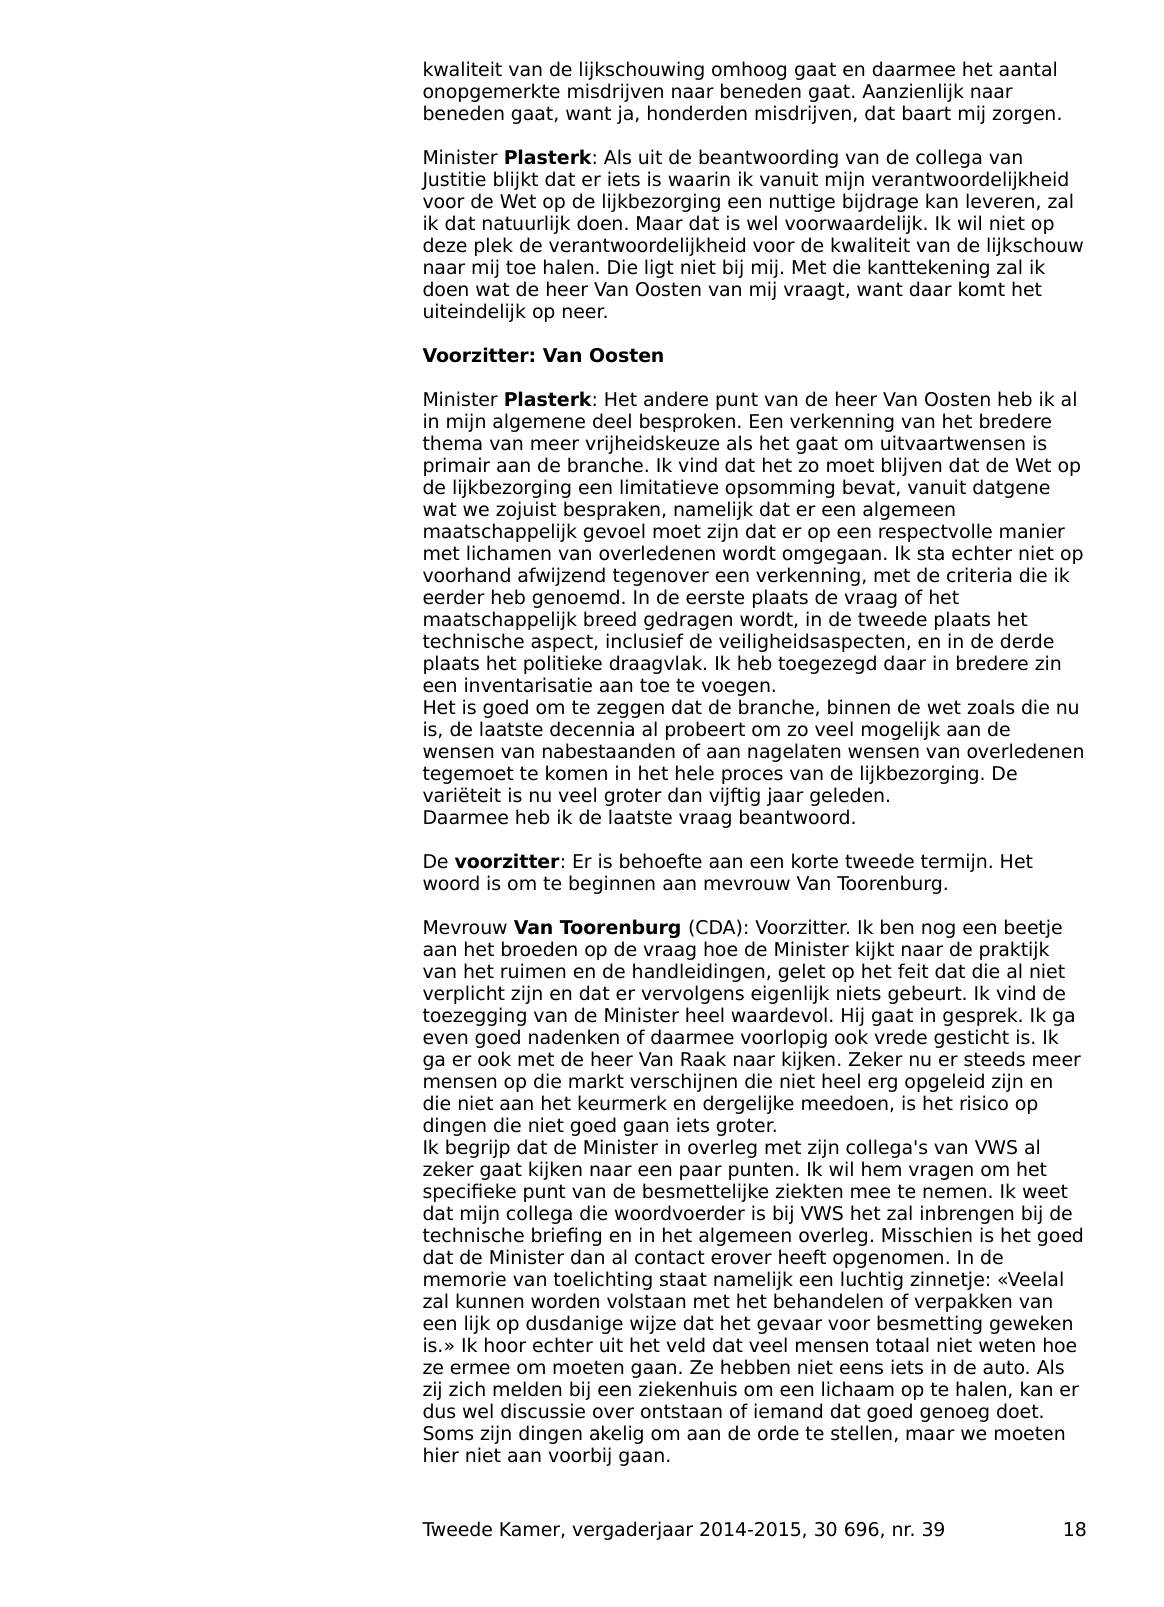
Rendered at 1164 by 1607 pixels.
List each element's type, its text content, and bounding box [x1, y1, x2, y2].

text Minister Plasterk: Als uit de beantwoording van de collega van Justitie blijkt dat er iets is waarin ik vanuit mijn verantwoordelijkheid voor de Wet op de lijkbezorging een nuttige bijdrage kan leveren, zal ik dat natuurlijk doen. Maar dat is wel voorwaardelijk. Ik wil niet op deze plek de verantwoordelijkheid voor de kwaliteit van de lijkschouw naar mij toe halen. Die ligt niet bij mij. Met die kanttekening zal ik doen wat de heer Van Oosten van mij vraagt, want daar komt het uiteindelijk op neer. [422, 147, 1087, 323]
text Ik begrijp dat de Minister in overleg met zijn collega's van VWS al zeker gaat kijken naar een paar punten. Ik wil hem vragen om het specifieke punt van de besmettelijke ziekten mee te nemen. Ik weet dat mijn collega die woordvoerder is bij VWS het zal inbrengen bij de technische briefing en in het algemeen overleg. Misschien is het goed dat de Minister dan al contact erover heeft opgenomen. In de memorie van toelichting staat namelijk een luchtig zinnetje: «Veelal zal kunnen worden volstaan met het behandelen of verpakken van een lijk op dusdanige wijze dat het gevaar voor besmetting geweken is.» Ik hoor echter uit het veld dat veel mensen totaal niet weten hoe ze ermee om moeten gaan. Ze hebben niet eens iets in de auto. Als zij zich melden bij een ziekenhuis om een lichaam op te halen, kan er dus wel discussie over ontstaan of iemand dat goed genoeg doet. Soms zijn dingen akelig om aan de orde te stellen, maar we moeten hier niet aan voorbij gaan. [422, 1137, 1087, 1467]
text Minister Plasterk: Het andere punt van de heer Van Oosten heb ik al in mijn algemene deel besproken. Een verkenning van het bredere thema van meer vrijheidskeuze als het gaat om uitvaartwensen is primair aan de branche. Ik vind dat het zo moet blijven dat de Wet op de lijkbezorging een limitatieve opsomming bevat, vanuit datgene wat we zojuist bespraken, namelijk dat er een algemeen maatschappelijk gevoel moet zijn dat er op een respectvolle manier met lichamen van overledenen wordt omgegaan. Ik sta echter niet op voorhand afwijzend tegenover een verkenning, met de criteria die ik eerder heb genoemd. In de eerste plaats de vraag of het maatschappelijk breed gedragen wordt, in de tweede plaats het technische aspect, inclusief de veiligheidsaspecten, en in de derde plaats het politieke draagvlak. Ik heb toegezegd daar in bredere zin een inventarisatie aan toe te voegen. [422, 389, 1087, 697]
text De voorzitter: Er is behoefte aan een korte tweede termijn. Het woord is om te beginnen aan mevrouw Van Toorenburg. [422, 851, 1087, 895]
text Mevrouw Van Toorenburg (CDA): Voorzitter. Ik ben nog een beetje aan het broeden op de vraag hoe de Minister kijkt naar de praktijk van het ruimen en de handleidingen, gelet op het feit dat die al niet verplicht zijn en dat er vervolgens eigenlijk niets gebeurt. Ik vind de toezegging van de Minister heel waardevol. Hij gaat in gesprek. Ik ga even goed nadenken of daarmee voorlopig ook vrede gesticht is. Ik ga er ook met de heer Van Raak naar kijken. Zeker nu er steeds meer mensen op die markt verschijnen die niet heel erg opgeleid zijn en die niet aan het keurmerk en dergelijke meedoen, is het risico op dingen die niet goed gaan iets groter. [422, 917, 1087, 1137]
text Daarmee heb ik de laatste vraag beantwoord. [422, 807, 1087, 829]
subtitle Voorzitter: Van Oosten [422, 345, 1087, 367]
text Het is goed om te zeggen dat de branche, binnen de wet zoals die nu is, de laatste decennia al probeert om zo veel mogelijk aan de wensen van nabestaanden of aan nagelaten wensen van overledenen tegemoet te komen in het hele proces van de lijkbezorging. De variëteit is nu veel groter dan vijftig jaar geleden. [422, 697, 1087, 807]
text kwaliteit van de lijkschouwing omhoog gaat en daarmee het aantal onopgemerkte misdrijven naar beneden gaat. Aanzienlijk naar beneden gaat, want ja, honderden misdrijven, dat baart mij zorgen. [422, 59, 1087, 125]
